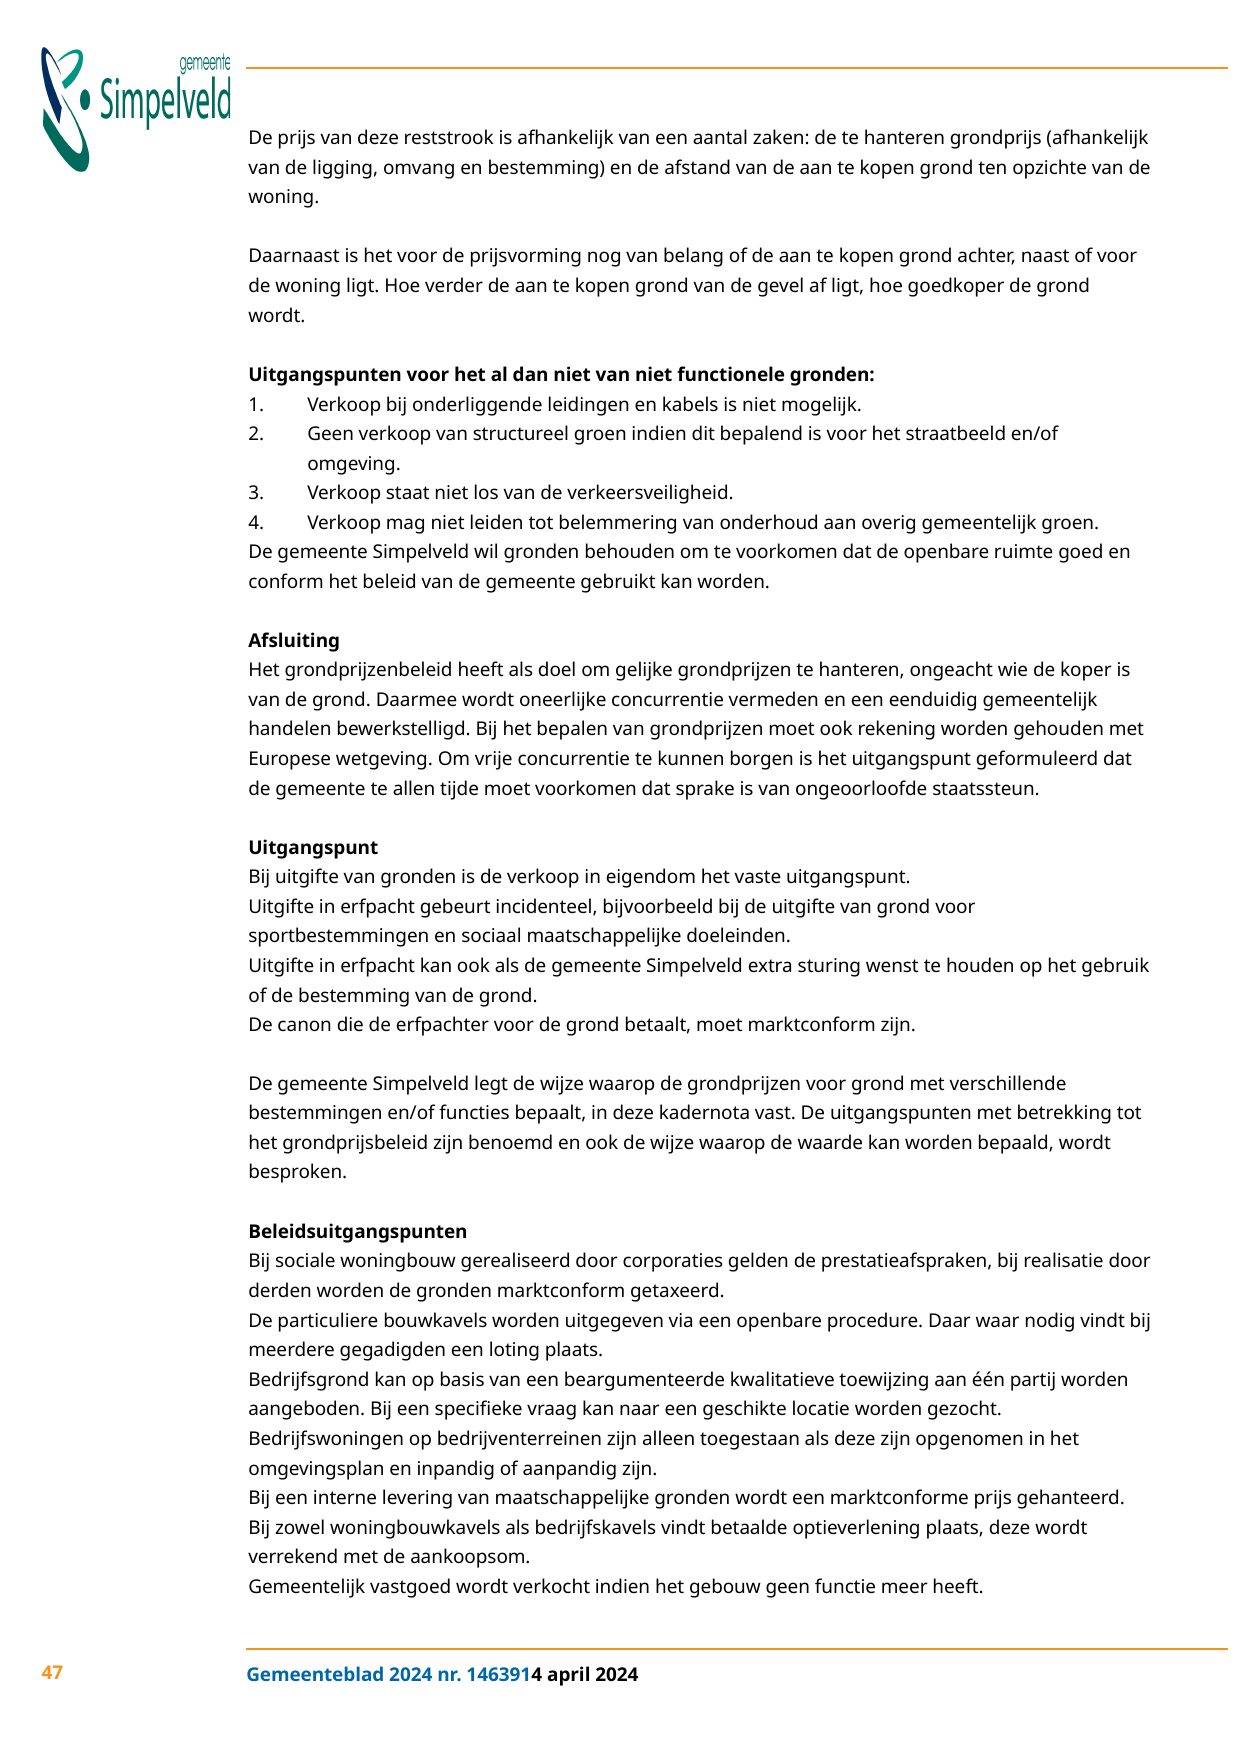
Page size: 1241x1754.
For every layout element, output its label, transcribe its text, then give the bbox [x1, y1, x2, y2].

picture [41, 47, 231, 172]
text Daarnaast is het voor de prijsvorming nog van belang of de aan te kopen grond achter, naast of voor de woning ligt. Hoe verder de aan te kopen grond van de gevel af ligt, hoe goedkoper de grond wordt. [248, 243, 1152, 328]
text De gemeente Simpelveld legt de wijze waarop de grondprijzen voor grond met verschillende bestemmingen en/of functies bepaalt, in deze kadernota vast. De uitgangspunten met betrekking tot het grondprijsbeleid zijn benoemd en ook de wijze waarop de waarde kan worden bepaald, wordt besproken. [248, 1070, 1152, 1184]
text Afsluiting [248, 627, 1152, 652]
table_header Uitgangspunten voor het al dan niet van niet functionele gronden: Verkoop bij onderliggende leidingen en kabels is niet mogelijk. Geen verkoop van structureel groen indien dit bepalend is voor het straatbeeld en/of omgeving. Verkoop staat niet los van de verkeersveiligheid. Verkoop mag niet leiden tot belemmering van onderhoud aan overig gemeentelijk groen. De gemeente Simpelveld wil gronden behouden om te voorkomen dat de openbare ruimte goed en conform het beleid van de gemeente gebruikt kan worden. [248, 361, 1152, 594]
text De prijs van deze reststrook is afhankelijk van een aantal zaken: de te hanteren grondprijs (afhankelijk van de ligging, omvang en bestemming) en de afstand van de aan te kopen grond ten opzichte van de woning. [248, 124, 1152, 209]
table_header Beleidsuitgangspunten Bij sociale woningbouw gerealiseerd door corporaties gelden de prestatieafspraken, bij realisatie door derden worden de gronden marktconform getaxeerd. De particuliere bouwkavels worden uitgegeven via een openbare procedure. Daar waar nodig vindt bij meerdere gegadigden een loting plaats. Bedrijfsgrond kan op basis van een beargumenteerde kwalitatieve toewijzing aan één partij worden aangeboden. Bij een specifieke vraag kan naar een geschikte locatie worden gezocht. Bedrijfswoningen op bedrijventerreinen zijn alleen toegestaan als deze zijn opgenomen in het omgevingsplan en inpandig of aanpandig zijn. Bij een interne levering van maatschappelijke gronden wordt een marktconforme prijs gehanteerd. Bij zowel woningbouwkavels als bedrijfskavels vindt betaalde optieverlening plaats, deze wordt verrekend met de aankoopsom. Gemeentelijk vastgoed wordt verkocht indien het gebouw geen functie meer heeft. [248, 1218, 1152, 1599]
table_header Uitgangspunt Bij uitgifte van gronden is de verkoop in eigendom het vaste uitgangspunt. Uitgifte in erfpacht gebeurt incidenteel, bijvoorbeeld bij de uitgifte van grond voor sportbestemmingen en sociaal maatschappelijke doeleinden. Uitgifte in erfpacht kan ook als de gemeente Simpelveld extra sturing wenst te houden op het gebruik of de bestemming van de grond. De canon die de erfpachter voor de grond betaalt, moet marktconform zijn. [248, 834, 1152, 1037]
text Het grondprijzenbeleid heeft als doel om gelijke grondprijzen te hanteren, ongeacht wie de koper is van de grond. Daarmee wordt oneerlijke concurrentie vermeden en een eenduidig gemeentelijk handelen bewerkstelligd. Bij het bepalen van grondprijzen moet ook rekening worden gehouden met Europese wetgeving. Om vrije concurrentie te kunnen borgen is het uitgangspunt geformuleerd dat de gemeente te allen tijde moet voorkomen dat sprake is van ongeoorloofde staatssteun. [248, 656, 1152, 800]
